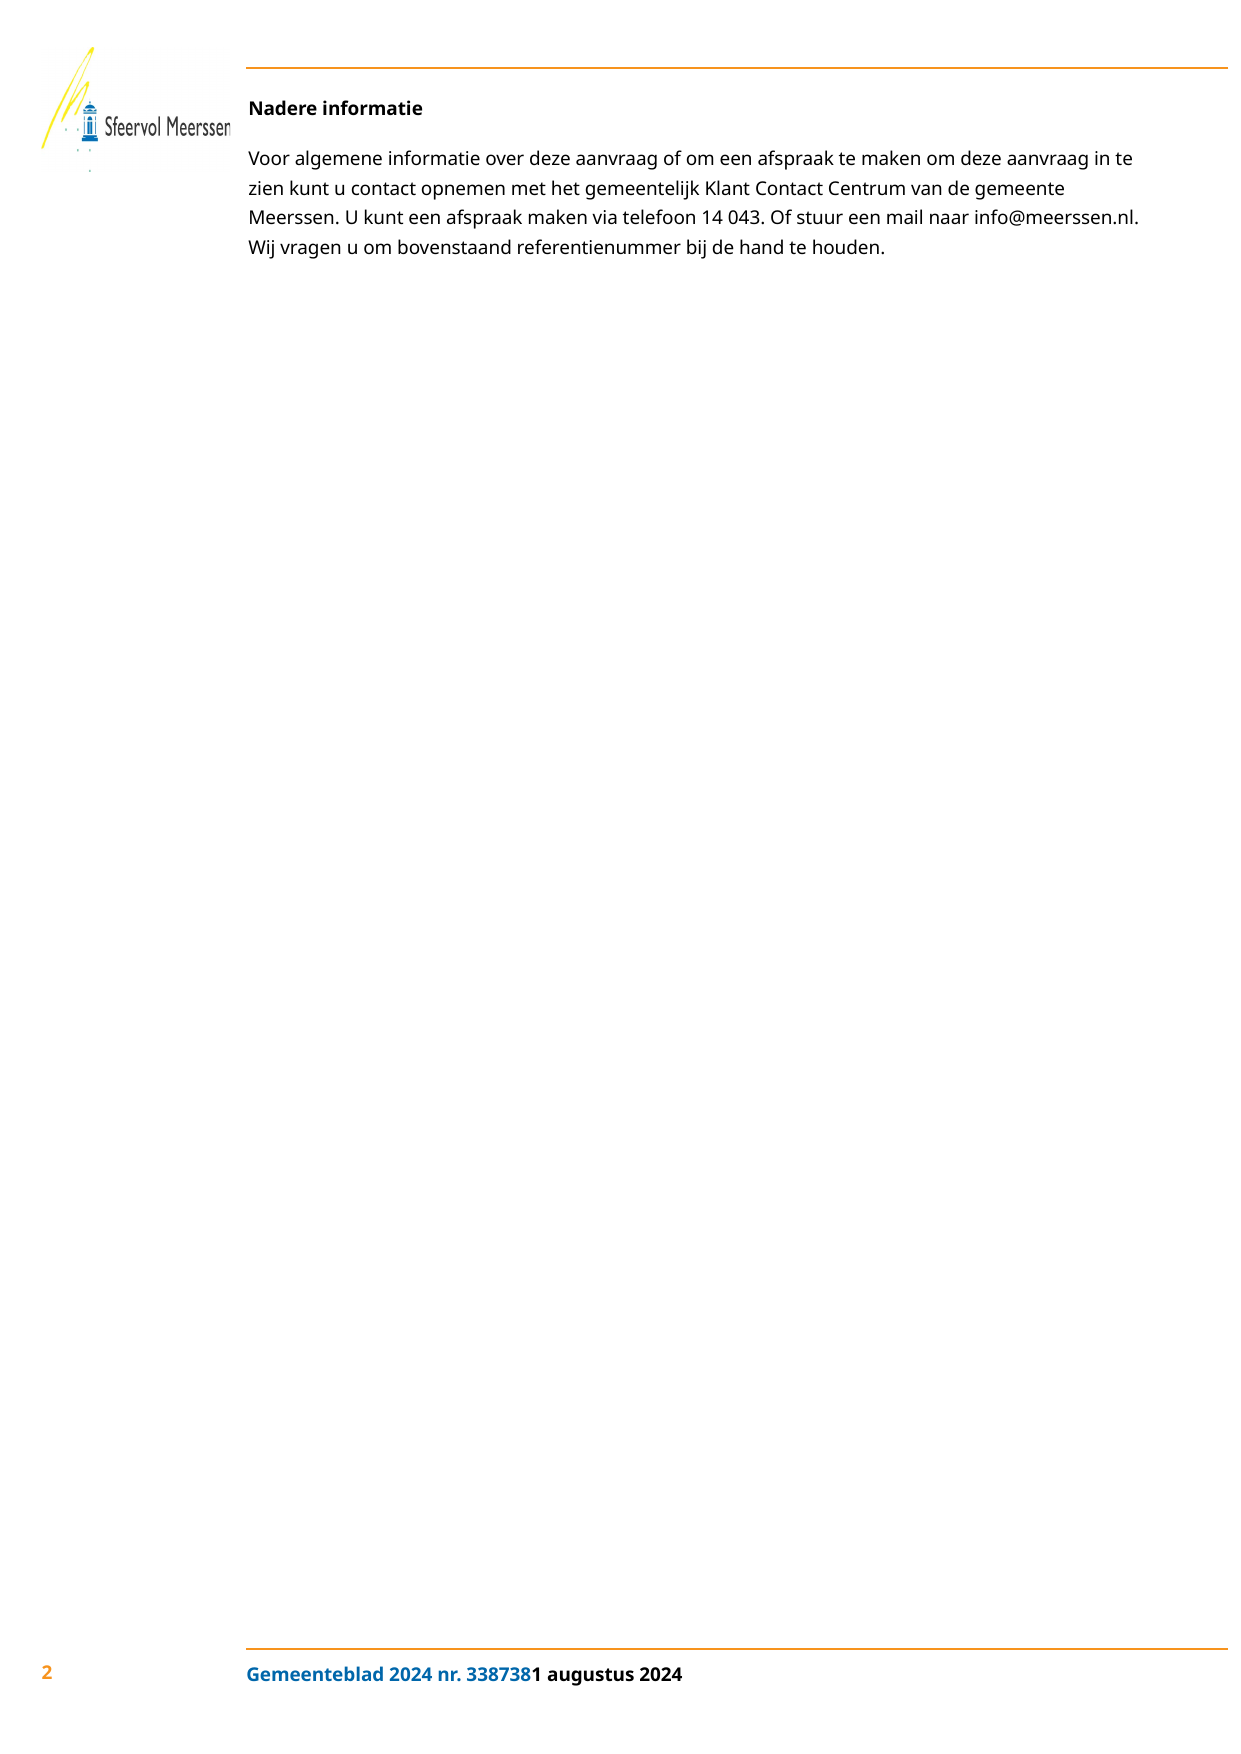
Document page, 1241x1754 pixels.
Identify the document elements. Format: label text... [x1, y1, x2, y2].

text Voor algemene informatie over deze aanvraag of om een afspraak te maken om deze aanvraag in te zien kunt u contact opnemen met het gemeentelijk Klant Contact Centrum van de gemeente Meerssen. U kunt een afspraak maken via telefoon 14 043. Of stuur een mail naar info@meerssen.nl. Wij vragen u om bovenstaand referentienummer bij de hand te houden. [248, 145, 1152, 260]
text Nadere informatie [248, 95, 1152, 121]
picture [41, 47, 231, 172]
